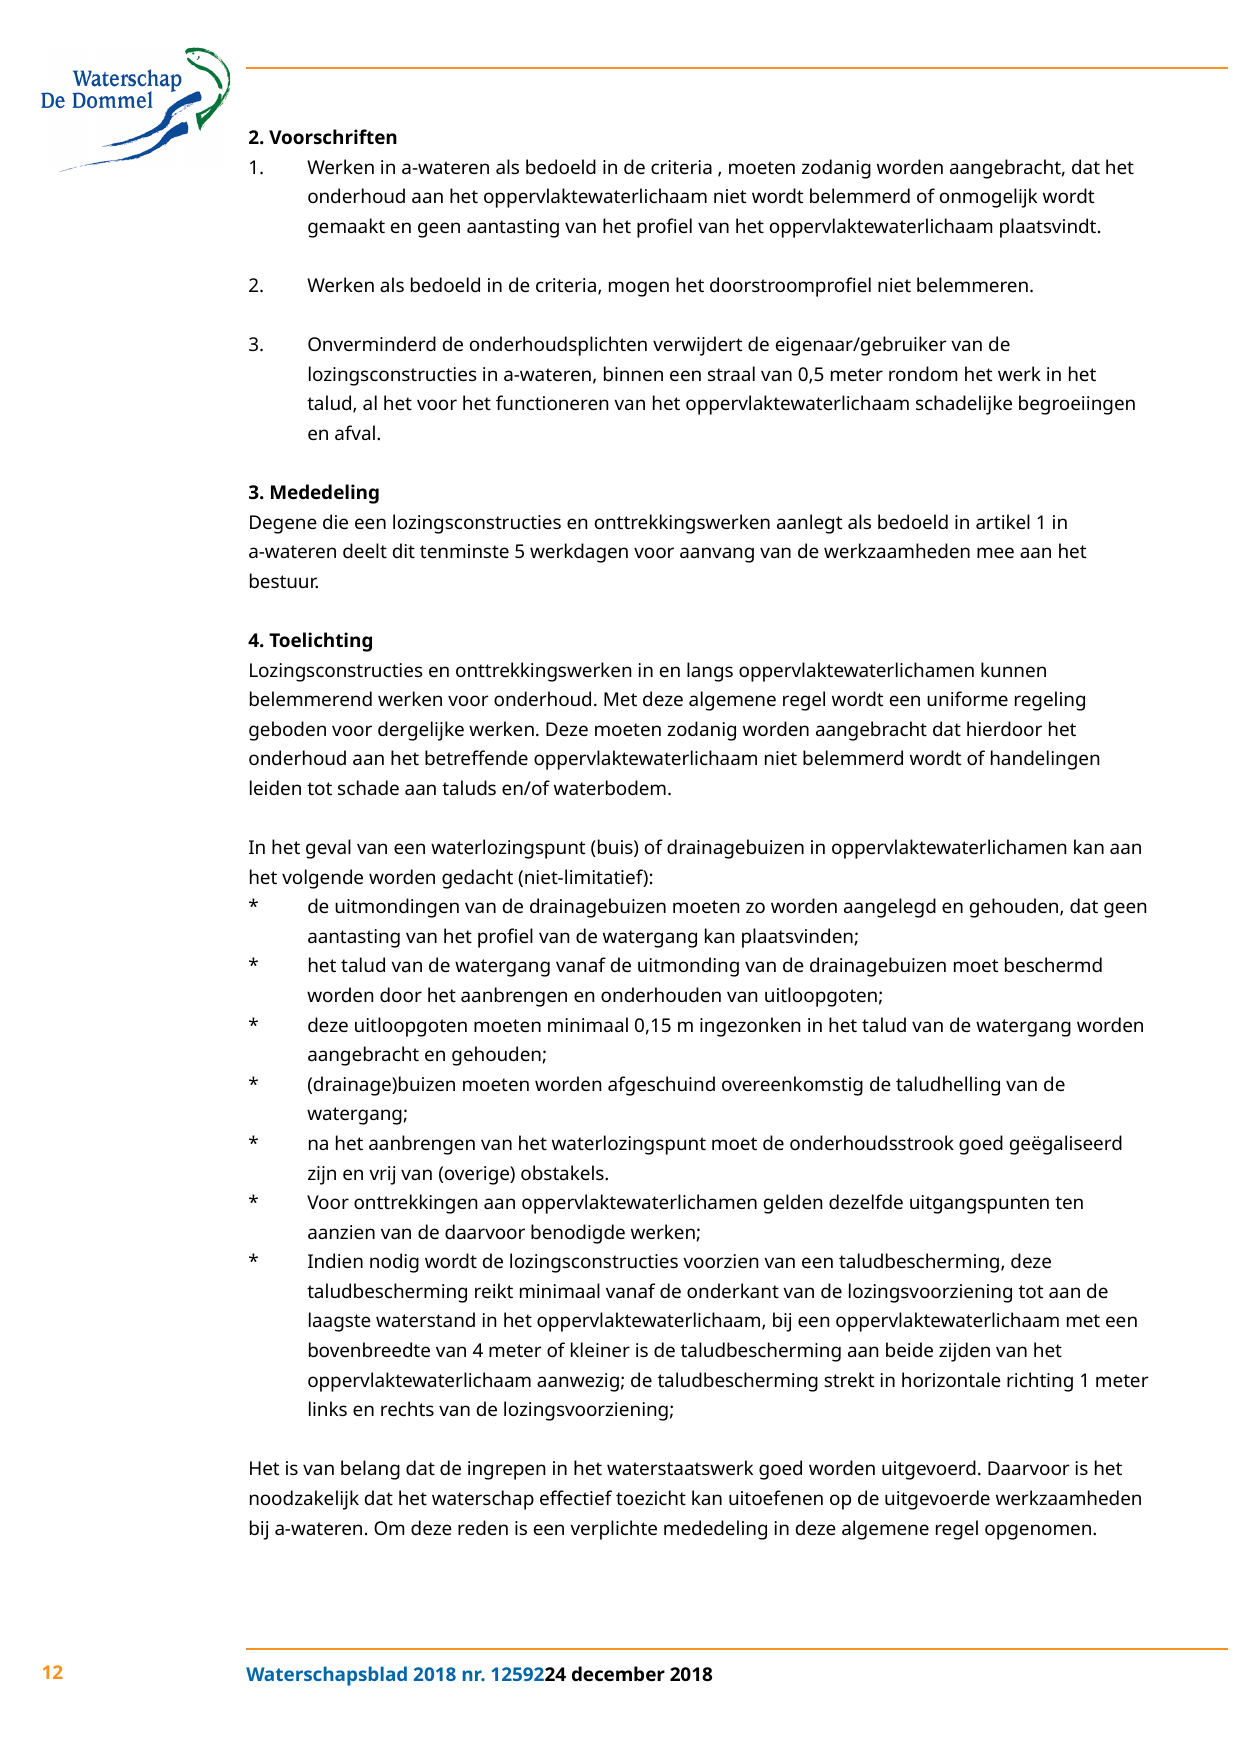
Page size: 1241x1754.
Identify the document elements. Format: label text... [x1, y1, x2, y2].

list deze uitloopgoten moeten minimaal 0,15 m ingezonken in het talud van de watergang worden aangebracht en gehouden; [248, 1012, 1152, 1067]
list Voor onttrekkingen aan oppervlaktewaterlichamen gelden dezelfde uitgangspunten ten aanzien van de daarvoor benodigde werken; [248, 1189, 1152, 1245]
text 3. Mededeling [248, 479, 1152, 505]
text In het geval van een waterlozingspunt (buis) of drainagebuizen in oppervlaktewaterlichamen kan aan het volgende worden gedacht (niet-limitatief): [248, 834, 1152, 890]
list het talud van de watergang vanaf de uitmonding van de drainagebuizen moet beschermd worden door het aanbrengen en onderhouden van uitloopgoten; [248, 953, 1152, 1008]
list Onverminderd de onderhoudsplichten verwijdert de eigenaar/gebruiker van de lozingsconstructies in a-wateren, binnen een straal van 0,5 meter rondom het werk in het talud, al het voor het functioneren van het oppervlaktewaterlichaam schadelijke begroeiingen en afval. [248, 331, 1152, 446]
picture [41, 47, 231, 172]
list Werken als bedoeld in de criteria, mogen het doorstroomprofiel niet belemmeren. [248, 272, 1152, 298]
list na het aanbrengen van het waterlozingspunt moet de onderhoudsstrook goed geëgaliseerd zijn en vrij van (overige) obstakels. [248, 1130, 1152, 1186]
text Het is van belang dat de ingrepen in het waterstaatswerk goed worden uitgevoerd. Daarvoor is het noodzakelijk dat het waterschap effectief toezicht kan uitoefenen op de uitgevoerde werkzaamheden bij a-wateren. Om deze reden is een verplichte mededeling in deze algemene regel opgenomen. [248, 1456, 1152, 1541]
text 4. Toelichting [248, 627, 1152, 653]
list de uitmondingen van de drainagebuizen moeten zo worden aangelegd en gehouden, dat geen aantasting van het profiel van de watergang kan plaatsvinden; [248, 893, 1152, 949]
list Indien nodig wordt de lozingsconstructies voorzien van een taludbescherming, deze taludbescherming reikt minimaal vanaf de onderkant van de lozingsvoorziening tot aan de laagste waterstand in het oppervlaktewaterlichaam, bij een oppervlaktewaterlichaam met een bovenbreedte van 4 meter of kleiner is de taludbescherming aan beide zijden van het oppervlaktewaterlichaam aanwezig; de taludbescherming strekt in horizontale richting 1 meter links en rechts van de lozingsvoorziening; [248, 1248, 1152, 1422]
text 2. Voorschriften [248, 124, 1152, 150]
list Werken in a-wateren als bedoeld in de criteria , moeten zodanig worden aangebracht, dat het onderhoud aan het oppervlaktewaterlichaam niet wordt belemmerd of onmogelijk wordt gemaakt en geen aantasting van het profiel van het oppervlaktewaterlichaam plaatsvindt. [248, 154, 1152, 239]
text a-wateren deelt dit tenminste 5 werkdagen voor aanvang van de werkzaamheden mee aan het bestuur. [248, 538, 1152, 594]
text Lozingsconstructies en onttrekkingswerken in en langs oppervlaktewaterlichamen kunnen belemmerend werken voor onderhoud. Met deze algemene regel wordt een uniforme regeling geboden voor dergelijke werken. Deze moeten zodanig worden aangebracht dat hierdoor het onderhoud aan het betreffende oppervlaktewaterlichaam niet belemmerd wordt of handelingen leiden tot schade aan taluds en/of waterbodem. [248, 657, 1152, 801]
list (drainage)buizen moeten worden afgeschuind overeenkomstig de taludhelling van de watergang; [248, 1071, 1152, 1126]
text Degene die een lozingsconstructies en onttrekkingswerken aanlegt als bedoeld in artikel 1 in [248, 509, 1152, 535]
